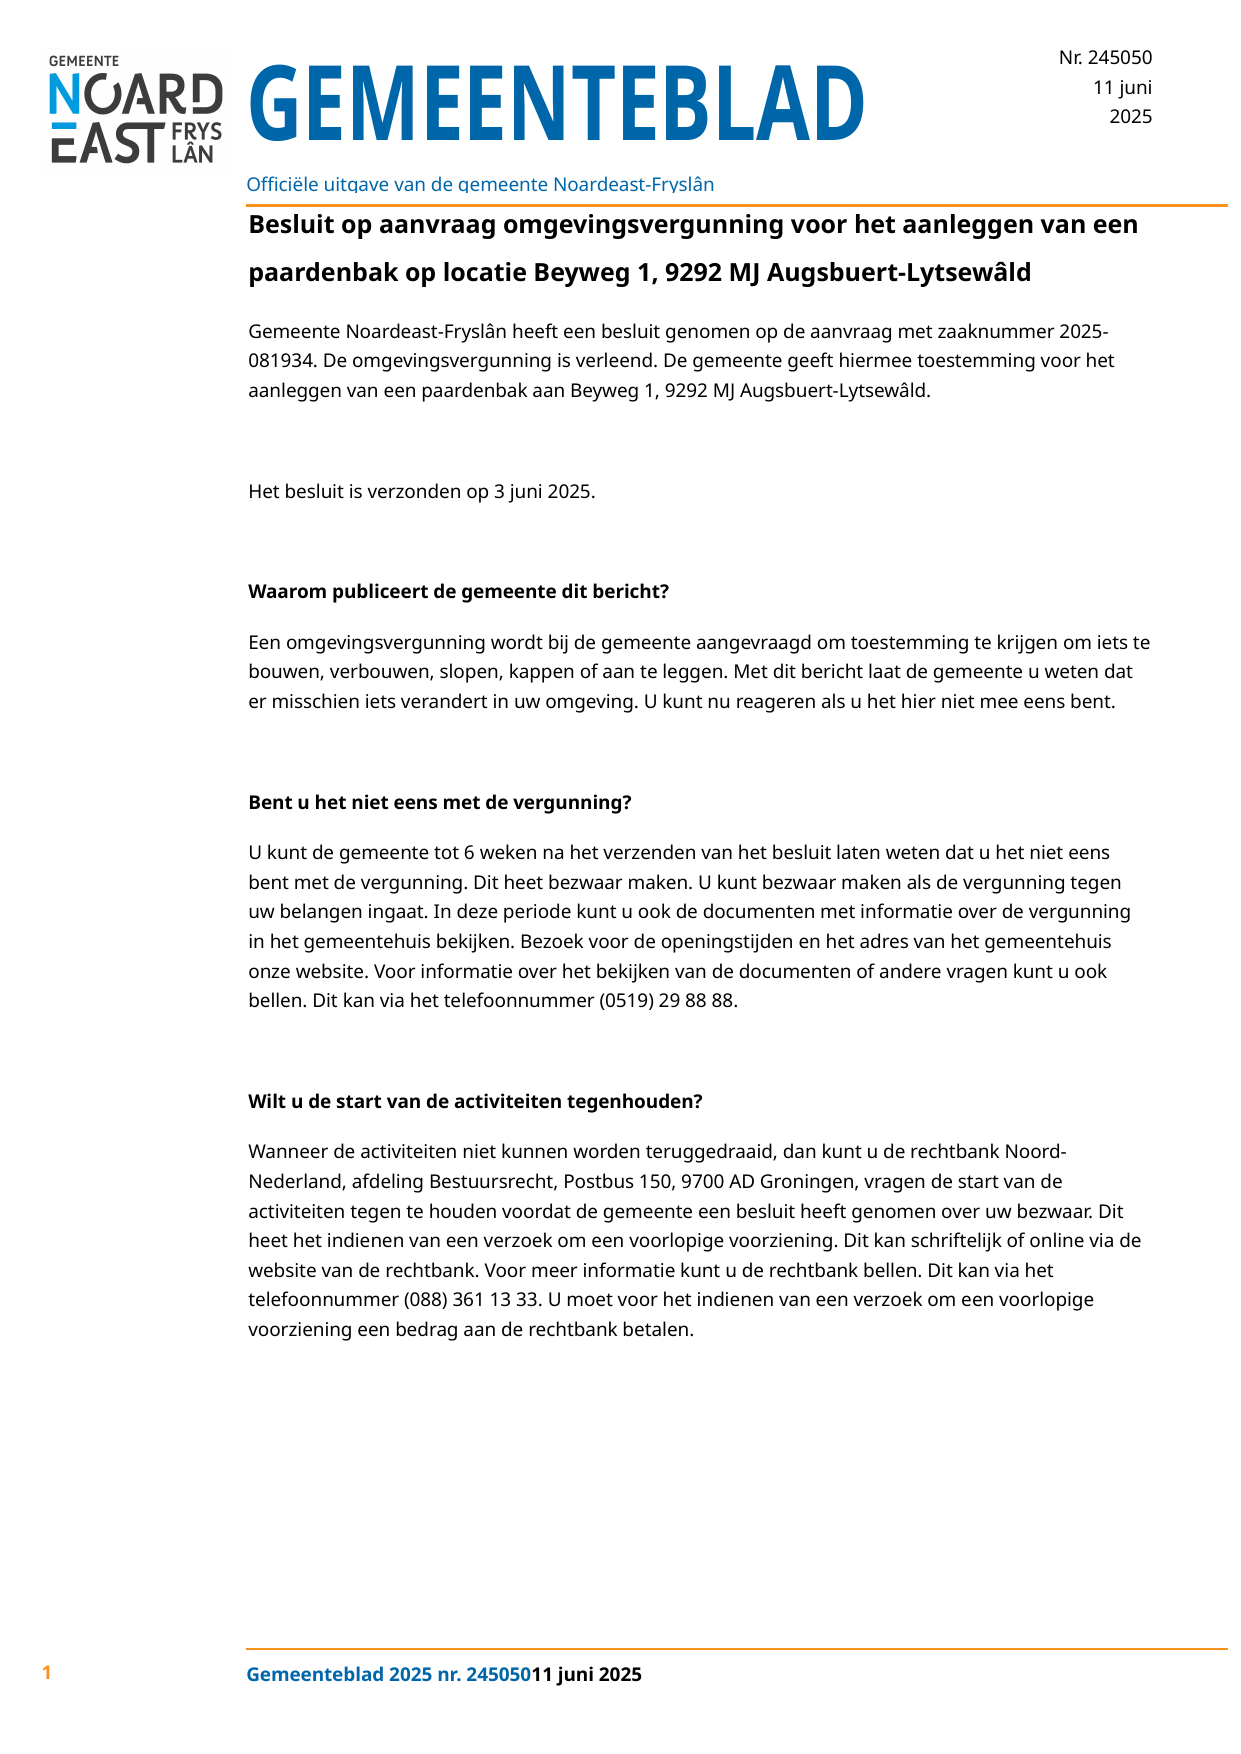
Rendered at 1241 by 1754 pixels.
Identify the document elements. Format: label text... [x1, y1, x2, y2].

text Bent u het niet eens met de vergunning? [248, 789, 1152, 815]
text Het besluit is verzonden op 3 juni 2025. [248, 478, 1152, 504]
text Waarom publiceert de gemeente dit bericht? [248, 579, 1152, 604]
text Een omgevingsvergunning wordt bij de gemeente aangevraagd om toestemming te krijgen om iets te bouwen, verbouwen, slopen, kappen of aan te leggen. Met dit bericht laat de gemeente u weten dat er misschien iets verandert in uw omgeving. U kunt nu reageren als u het hier niet mee eens bent. [248, 629, 1152, 714]
text Wanneer de activiteiten niet kunnen worden teruggedraaid, dan kunt u de rechtbank Noord-Nederland, afdeling Bestuursrecht, Postbus 150, 9700 AD Groningen, vragen de start van de activiteiten tegen te houden voordat de gemeente een besluit heeft genomen over uw bezwaar. Dit heet het indienen van een verzoek om een voorlopige voorziening. Dit kan schriftelijk of online via de website van de rechtbank. Voor meer informatie kunt u de rechtbank bellen. Dit kan via het telefoonnummer (088) 361 13 33. U moet voor het indienen van een verzoek om een voorlopige voorziening een bedrag aan de rechtbank betalen. [248, 1139, 1152, 1342]
text Besluit op aanvraag omgevingsvergunning voor het aanleggen van een paardenbak op locatie Beyweg 1, 9292 MJ Augsbuert-Lytsewâld [248, 207, 1152, 288]
text Gemeente Noardeast-Fryslân heeft een besluit genomen op de aanvraag met zaaknummer 2025-081934. De omgevingsvergunning is verleend. De gemeente geeft hiermee toestemming voor het aanleggen van een paardenbak aan Beyweg 1, 9292 MJ Augsbuert-Lytsewâld. [248, 318, 1152, 403]
text U kunt de gemeente tot 6 weken na het verzenden van het besluit laten weten dat u het niet eens bent met de vergunning. Dit heet bezwaar maken. U kunt bezwaar maken als de vergunning tegen uw belangen ingaat. In deze periode kunt u ook de documenten met informatie over de vergunning in het gemeentehuis bekijken. Bezoek voor de openingstijden en het adres van het gemeentehuis onze website. Voor informatie over het bekijken van de documenten of andere vragen kunt u ook bellen. Dit kan via het telefoonnummer (0519) 29 88 88. [248, 839, 1152, 1013]
text Wilt u de start van de activiteiten tegenhouden? [248, 1088, 1152, 1114]
picture [41, 47, 231, 172]
